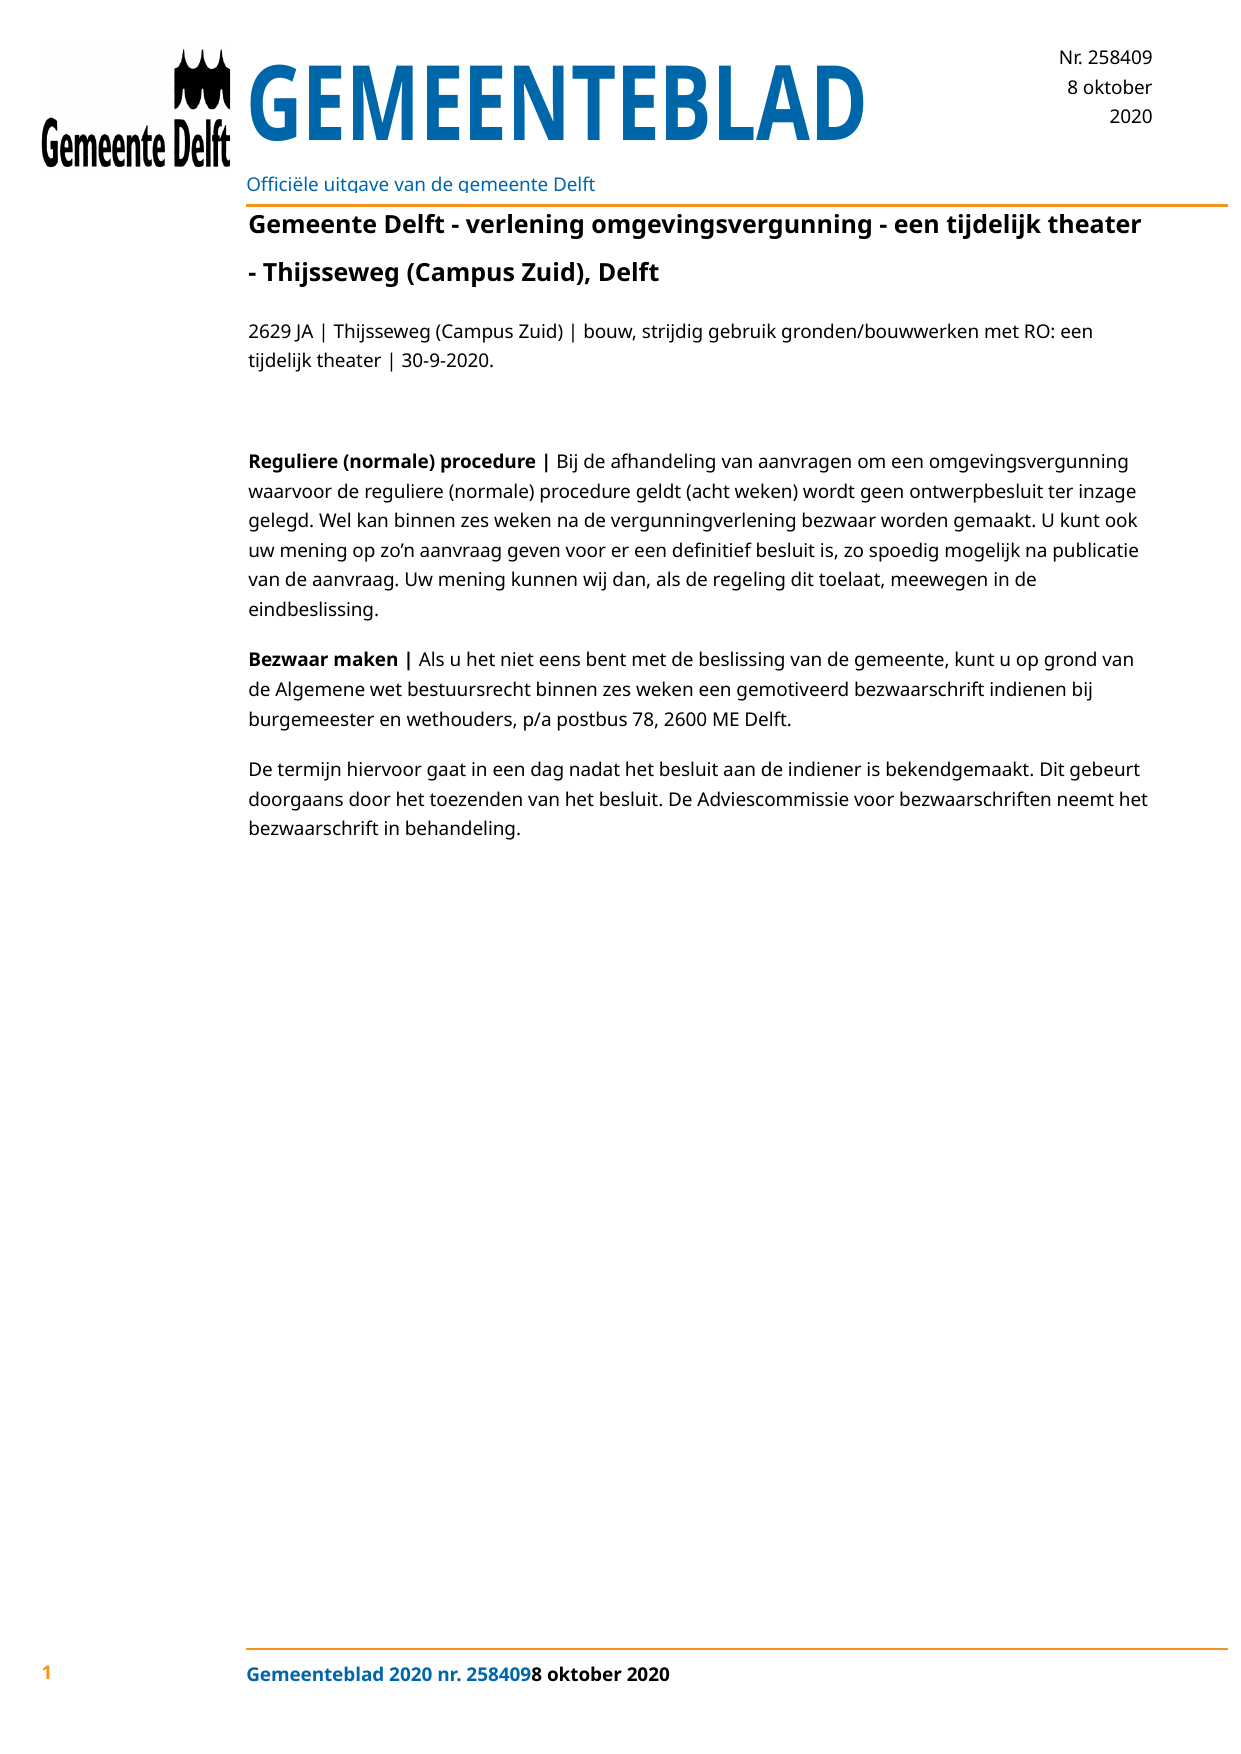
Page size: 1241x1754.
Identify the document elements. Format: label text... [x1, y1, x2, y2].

picture [41, 47, 231, 172]
text Bezwaar maken | Als u het niet eens bent met de beslissing van de gemeente, kunt u op grond van de Algemene wet bestuursrecht binnen zes weken een gemotiveerd bezwaarschrift indienen bij burgemeester en wethouders, p/a postbus 78, 2600 ME Delft. [248, 647, 1152, 732]
text De termijn hiervoor gaat in een dag nadat het besluit aan de indiener is bekendgemaakt. Dit gebeurt doorgaans door het toezenden van het besluit. De Adviescommissie voor bezwaarschriften neemt het bezwaarschrift in behandeling. [248, 756, 1152, 841]
text 2629 JA | Thijsseweg (Campus Zuid) | bouw, strijdig gebruik gronden/bouwwerken met RO: een tijdelijk theater | 30-9-2020. [248, 318, 1152, 373]
text Reguliere (normale) procedure | Bij de afhandeling van aanvragen om een omgevingsvergunning waarvoor de reguliere (normale) procedure geldt (acht weken) wordt geen ontwerpbesluit ter inzage gelegd. Wel kan binnen zes weken na de vergunningverlening bezwaar worden gemaakt. U kunt ook uw mening op zo’n aanvraag geven voor er een definitief besluit is, zo spoedig mogelijk na publicatie van de aanvraag. Uw mening kunnen wij dan, als de regeling dit toelaat, meewegen in de eindbeslissing. [248, 448, 1152, 622]
text Gemeente Delft - verlening omgevingsvergunning - een tijdelijk theater - Thijsseweg (Campus Zuid), Delft [248, 207, 1152, 288]
